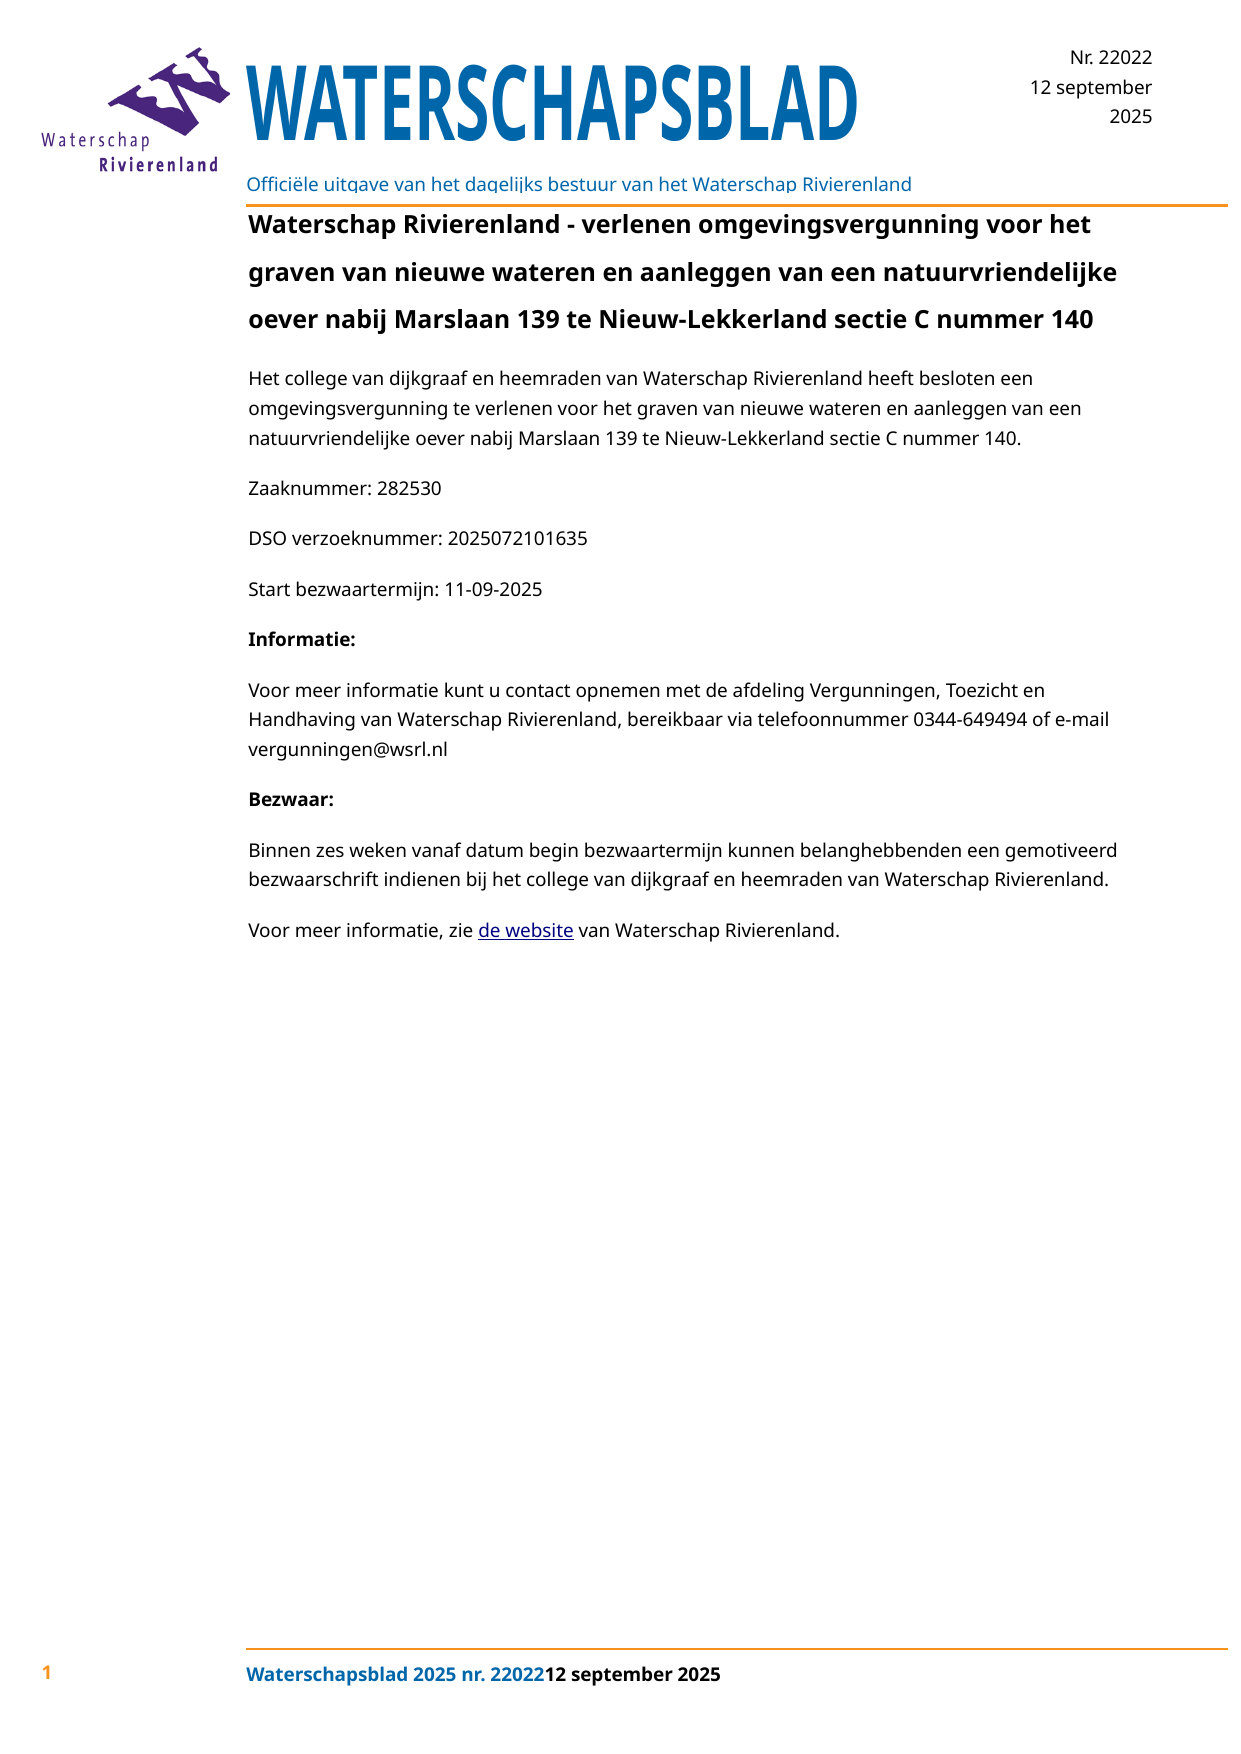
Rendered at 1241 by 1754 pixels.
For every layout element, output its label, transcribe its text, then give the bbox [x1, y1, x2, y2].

text Start bezwaartermijn: 11-09-2025 [248, 576, 1152, 602]
text Voor meer informatie, zie de website van Waterschap Rivierenland. [248, 917, 1152, 942]
text Waterschap Rivierenland - verlenen omgevingsvergunning voor het graven van nieuwe wateren en aanleggen van een natuurvriendelijke oever nabij Marslaan 139 te Nieuw-Lekkerland sectie C nummer 140 [248, 207, 1152, 336]
text Informatie: [248, 626, 1152, 652]
picture [41, 47, 231, 172]
text Binnen zes weken vanaf datum begin bezwaartermijn kunnen belanghebbenden een gemotiveerd bezwaarschrift indienen bij het college van dijkgraaf en heemraden van Waterschap Rivierenland. [248, 837, 1152, 892]
text Zaaknummer: 282530 [248, 475, 1152, 501]
text Bezwaar: [248, 786, 1152, 812]
text Voor meer informatie kunt u contact opnemen met de afdeling Vergunningen, Toezicht en Handhaving van Waterschap Rivierenland, bereikbaar via telefoonnummer 0344-649494 of e-mail vergunningen@wsrl.nl [248, 677, 1152, 762]
text DSO verzoeknummer: 2025072101635 [248, 526, 1152, 551]
text Het college van dijkgraaf en heemraden van Waterschap Rivierenland heeft besloten een omgevingsvergunning te verlenen voor het graven van nieuwe wateren en aanleggen van een natuurvriendelijke oever nabij Marslaan 139 te Nieuw-Lekkerland sectie C nummer 140. [248, 366, 1152, 450]
